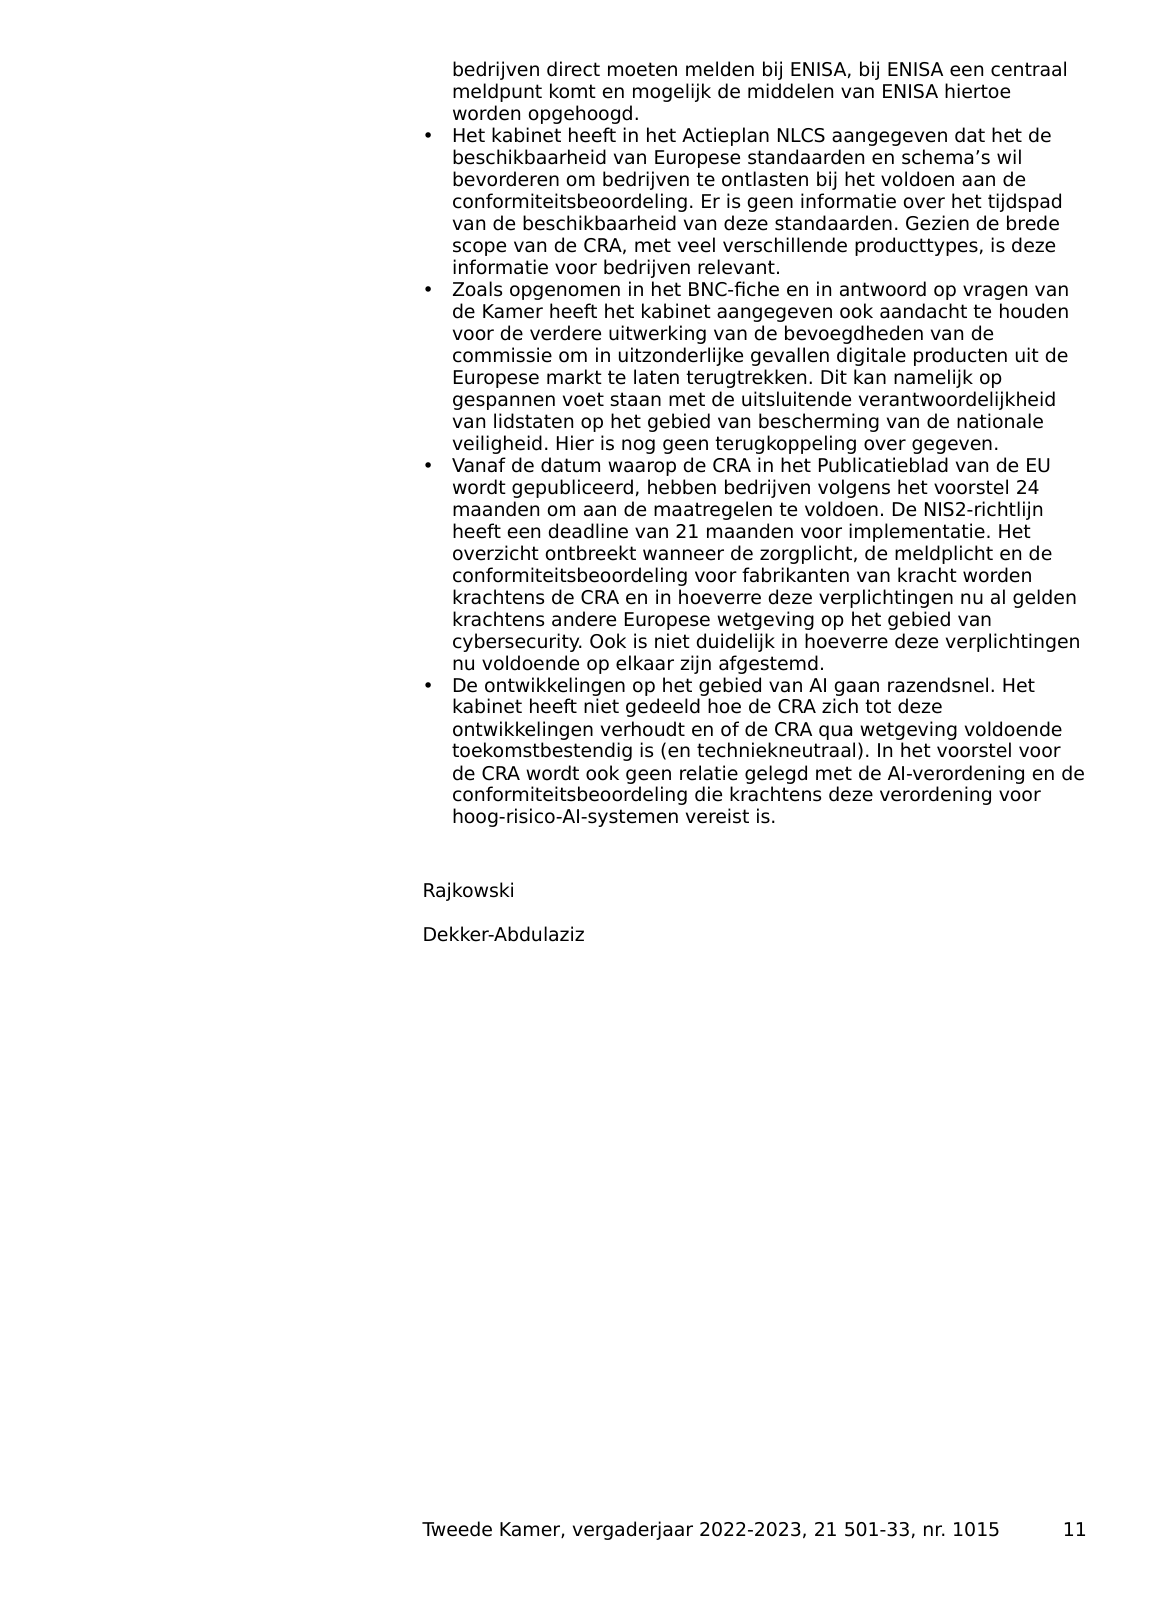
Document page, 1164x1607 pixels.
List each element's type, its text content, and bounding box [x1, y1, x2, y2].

text • Vanaf de datum waarop de CRA in het Publicatieblad van de EU wordt gepubliceerd, hebben bedrijven volgens het voorstel 24 maanden om aan de maatregelen te voldoen. De NIS2-richtlijn heeft een deadline van 21 maanden voor implementatie. Het overzicht ontbreekt wanneer de zorgplicht, de meldplicht en de conformiteitsbeoordeling voor fabrikanten van kracht worden krachtens de CRA en in hoeverre deze verplichtingen nu al gelden krachtens andere Europese wetgeving op het gebied van cybersecurity. Ook is niet duidelijk in hoeverre deze verplichtingen nu voldoende op elkaar zijn afgestemd. [422, 455, 1087, 674]
text • Zoals opgenomen in het BNC-fiche en in antwoord op vragen van de Kamer heeft het kabinet aangegeven ook aandacht te houden voor de verdere uitwerking van de bevoegdheden van de commissie om in uitzonderlijke gevallen digitale producten uit de Europese markt te laten terugtrekken. Dit kan namelijk op gespannen voet staan met de uitsluitende verantwoordelijkheid van lidstaten op het gebied van bescherming van de nationale veiligheid. Hier is nog geen terugkoppeling over gegeven. [422, 279, 1087, 455]
text • Het kabinet heeft in het Actieplan NLCS aangegeven dat het de beschikbaarheid van Europese standaarden en schema’s wil bevorderen om bedrijven te ontlasten bij het voldoen aan de conformiteitsbeoordeling. Er is geen informatie over het tijdspad van de beschikbaarheid van deze standaarden. Gezien de brede scope van de CRA, met veel verschillende producttypes, is deze informatie voor bedrijven relevant. [422, 125, 1087, 279]
text • De ontwikkelingen op het gebied van AI gaan razendsnel. Het kabinet heeft niet gedeeld hoe de CRA zich tot deze ontwikkelingen verhoudt en of de CRA qua wetgeving voldoende toekomstbestendig is (en techniekneutraal). In het voorstel voor de CRA wordt ook geen relatie gelegd met de AI-verordening en de conformiteitsbeoordeling die krachtens deze verordening voor hoog-risico-AI-systemen vereist is. [422, 674, 1087, 828]
text bedrijven direct moeten melden bij ENISA, bij ENISA een centraal meldpunt komt en mogelijk de middelen van ENISA hiertoe worden opgehoogd. [422, 59, 1087, 125]
text Rajkowski Dekker-Abdulaziz [422, 858, 1087, 946]
